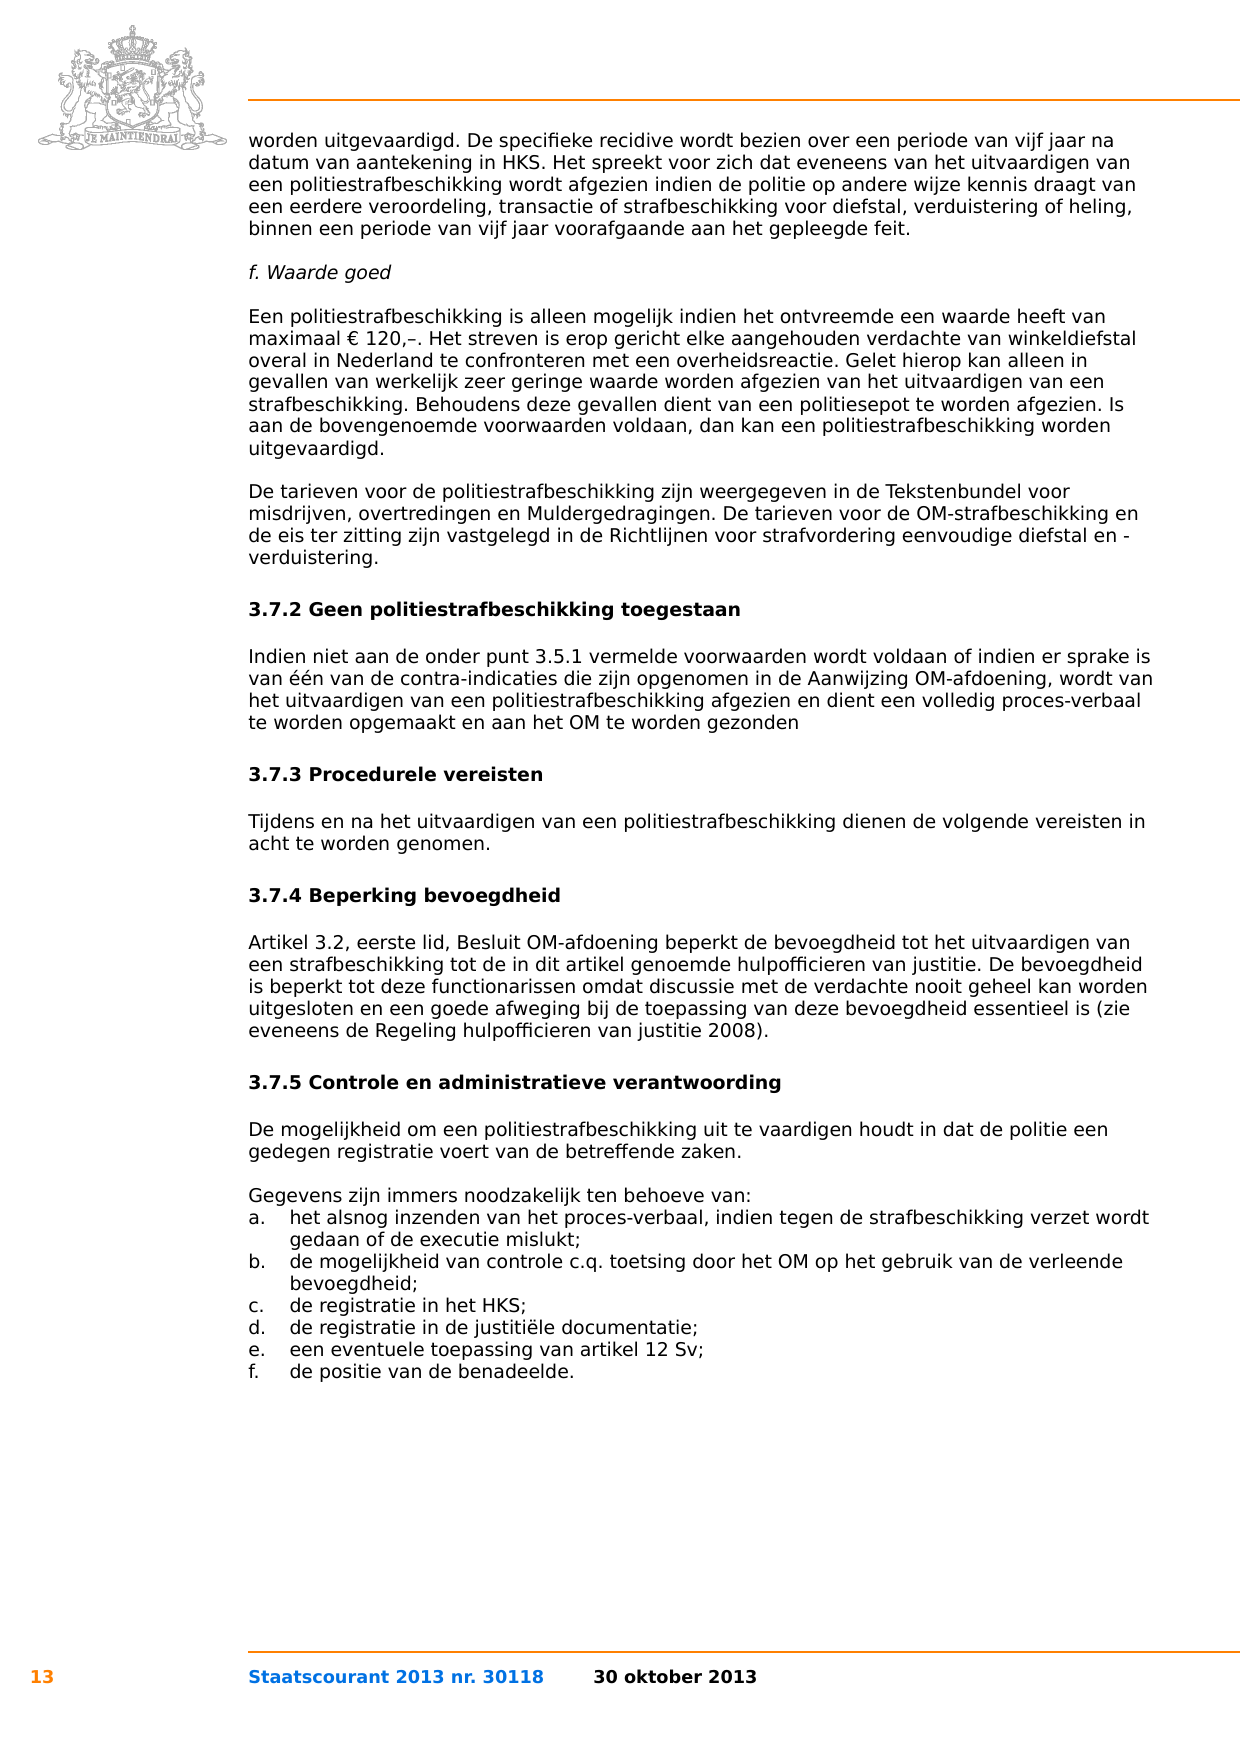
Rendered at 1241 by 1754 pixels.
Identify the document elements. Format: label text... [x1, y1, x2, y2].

text Indien niet aan de onder punt 3.5.1 vermelde voorwaarden wordt voldaan of indien er sprake is van één van de contra-indicaties die zijn opgenomen in de Aanwijzing OM-afdoening, wordt van het uitvaardigen van een politiestrafbeschikking afgezien en dient een volledig proces-verbaal te worden opgemaakt en aan het OM te worden gezonden [248, 646, 1163, 734]
text a. het alsnog inzenden van het proces-verbaal, indien tegen de strafbeschikking verzet wordt gedaan of de executie mislukt; [248, 1207, 1163, 1251]
text Een politiestrafbeschikking is alleen mogelijk indien het ontvreemde een waarde heeft van maximaal € 120,–. Het streven is erop gericht elke aangehouden verdachte van winkeldiefstal overal in Nederland te confronteren met een overheidsreactie. Gelet hierop kan alleen in gevallen van werkelijk zeer geringe waarde worden afgezien van het uitvaardigen van een strafbeschikking. Behoudens deze gevallen dient van een politiesepot te worden afgezien. Is aan de bovengenoemde voorwaarden voldaan, dan kan een politiestrafbeschikking worden uitgevaardigd. [248, 306, 1163, 459]
text Artikel 3.2, eerste lid, Besluit OM-afdoening beperkt de bevoegdheid tot het uitvaardigen van een strafbeschikking tot de in dit artikel genoemde hulpofficieren van justitie. De bevoegdheid is beperkt tot deze functionarissen omdat discussie met de verdachte nooit geheel kan worden uitgesloten en een goede afweging bij de toepassing van deze bevoegdheid essentieel is (zie eveneens de Regeling hulpofficieren van justitie 2008). [248, 932, 1163, 1042]
text d. de registratie in de justitiële documentatie; [248, 1317, 1163, 1338]
subtitle 3.7.4 Beperking bevoegdheid [248, 885, 1163, 907]
text f. de positie van de benadeelde. [248, 1361, 1163, 1382]
text Tijdens en na het uitvaardigen van een politiestrafbeschikking dienen de volgende vereisten in acht te worden genomen. [248, 811, 1163, 855]
text e. een eventuele toepassing van artikel 12 Sv; [248, 1338, 1163, 1361]
text De mogelijkheid om een politiestrafbeschikking uit te vaardigen houdt in dat de politie een gedegen registratie voert van de betreffende zaken. [248, 1119, 1163, 1163]
text c. de registratie in het HKS; [248, 1294, 1163, 1317]
text De tarieven voor de politiestrafbeschikking zijn weergegeven in de Tekstenbundel voor misdrijven, overtredingen en Muldergedragingen. De tarieven voor de OM-strafbeschikking en de eis ter zitting zijn vastgelegd in de Richtlijnen voor strafvordering eenvoudige diefstal en -verduistering. [248, 481, 1163, 569]
text Gegevens zijn immers noodzakelijk ten behoeve van: [248, 1185, 1163, 1207]
subtitle 3.7.5 Controle en administratieve verantwoording [248, 1072, 1163, 1094]
subtitle 3.7.3 Procedurele vereisten [248, 764, 1163, 786]
text worden uitgevaardigd. De specifieke recidive wordt bezien over een periode van vijf jaar na datum van aantekening in HKS. Het spreekt voor zich dat eveneens van het uitvaardigen van een politiestrafbeschikking wordt afgezien indien de politie op andere wijze kennis draagt van een eerdere veroordeling, transactie of strafbeschikking voor diefstal, verduistering of heling, binnen een periode van vijf jaar voorafgaande aan het gepleegde feit. [248, 130, 1163, 240]
picture [38, 25, 227, 150]
text b. de mogelijkheid van controle c.q. toetsing door het OM op het gebruik van de verleende bevoegdheid; [248, 1251, 1163, 1294]
subtitle 3.7.2 Geen politiestrafbeschikking toegestaan [248, 599, 1163, 621]
subtitle f. Waarde goed [248, 262, 1163, 284]
